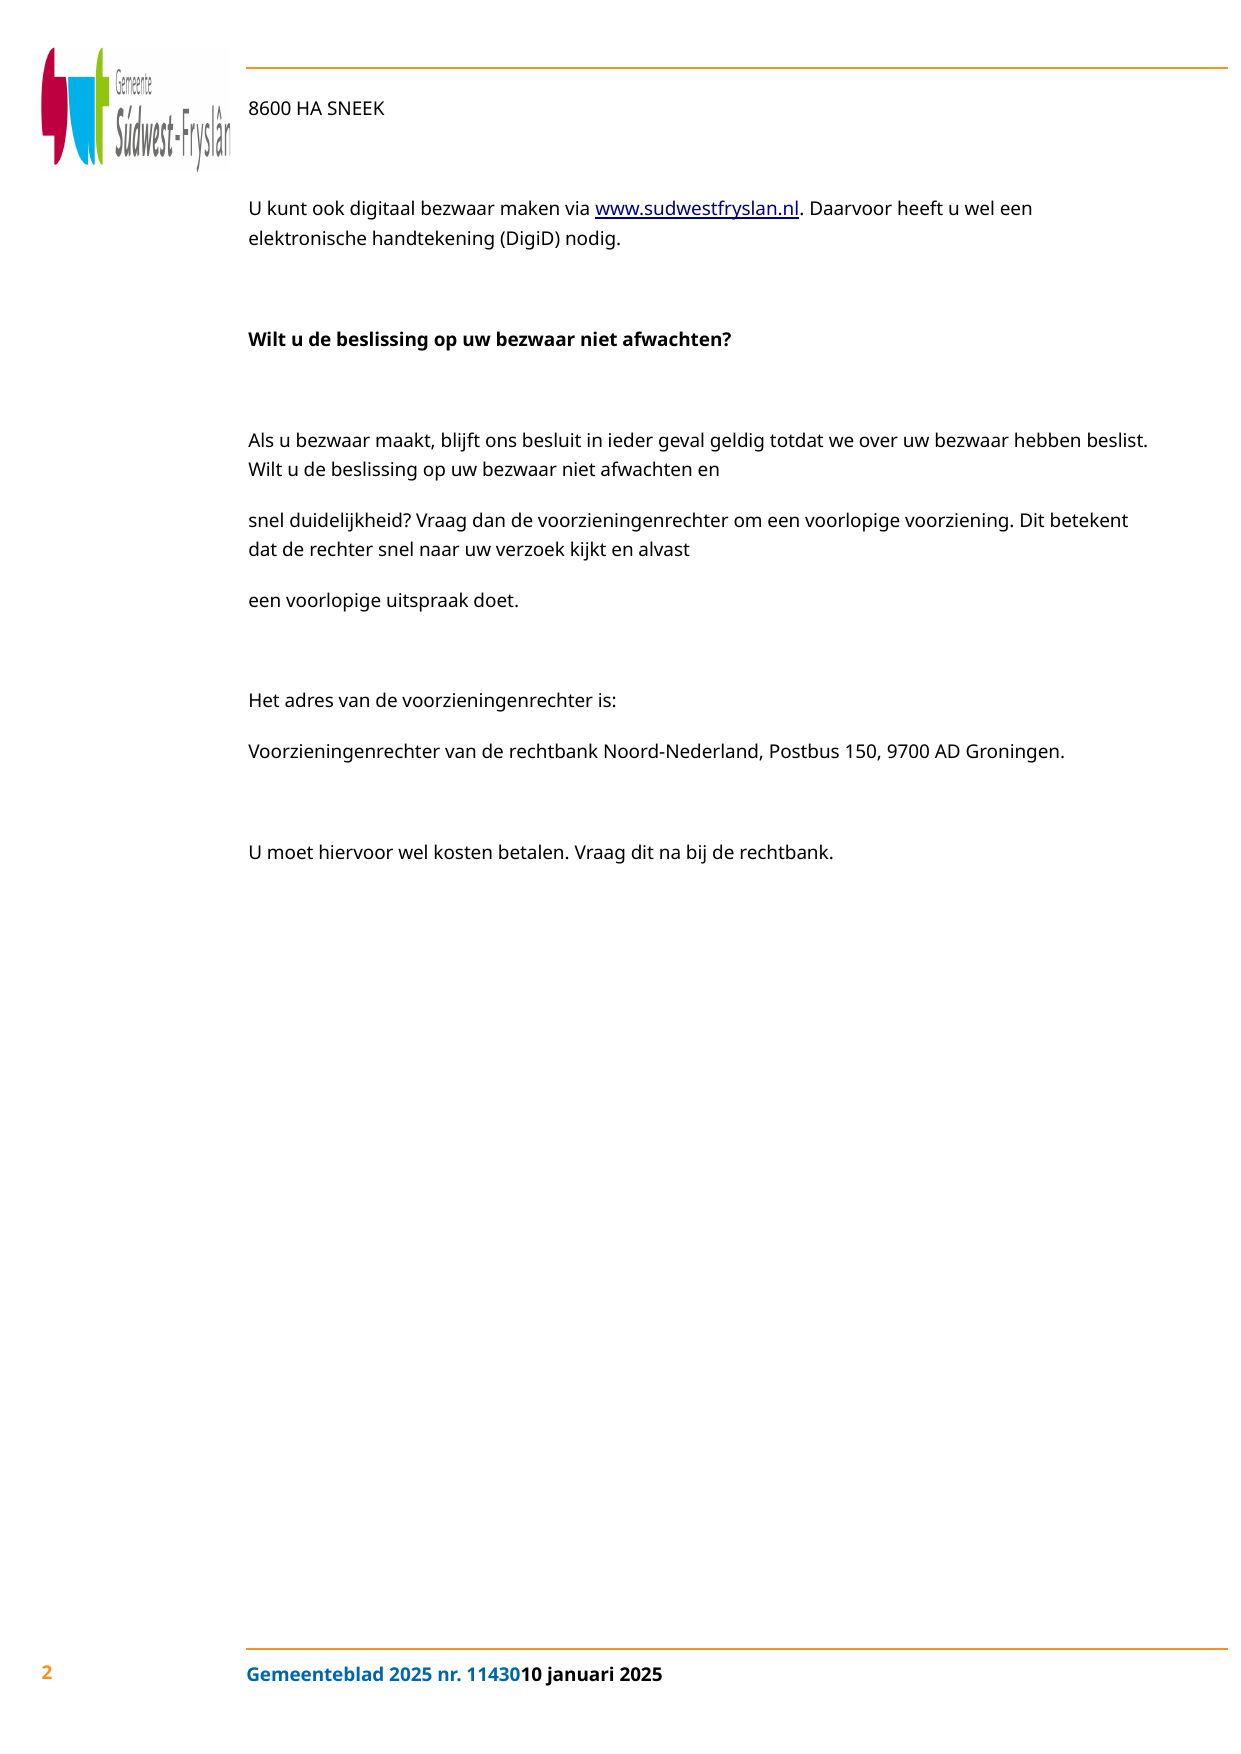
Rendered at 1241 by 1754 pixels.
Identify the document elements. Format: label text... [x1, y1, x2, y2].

text een voorlopige uitspraak doet. [248, 587, 1152, 613]
text snel duidelijkheid? Vraag dan de voorzieningenrechter om een voorlopige voorziening. Dit betekent dat de rechter snel naar uw verzoek kijkt en alvast [248, 507, 1152, 562]
text Voorzieningenrechter van de rechtbank Noord-Nederland, Postbus 150, 9700 AD Groningen. [248, 738, 1152, 764]
text Wilt u de beslissing op uw bezwaar niet afwachten? [248, 326, 1152, 352]
text U moet hiervoor wel kosten betalen. Vraag dit na bij de rechtbank. [248, 839, 1152, 865]
text Het adres van de voorzieningenrechter is: [248, 688, 1152, 713]
text Als u bezwaar maakt, blijft ons besluit in ieder geval geldig totdat we over uw bezwaar hebben beslist. Wilt u de beslissing op uw bezwaar niet afwachten en [248, 427, 1152, 482]
picture [41, 47, 231, 172]
text U kunt ook digitaal bezwaar maken via www.sudwestfryslan.nl. Daarvoor heeft u wel een elektronische handtekening (DigiD) nodig. [248, 196, 1152, 251]
text 8600 HA SNEEK [248, 95, 1152, 121]
